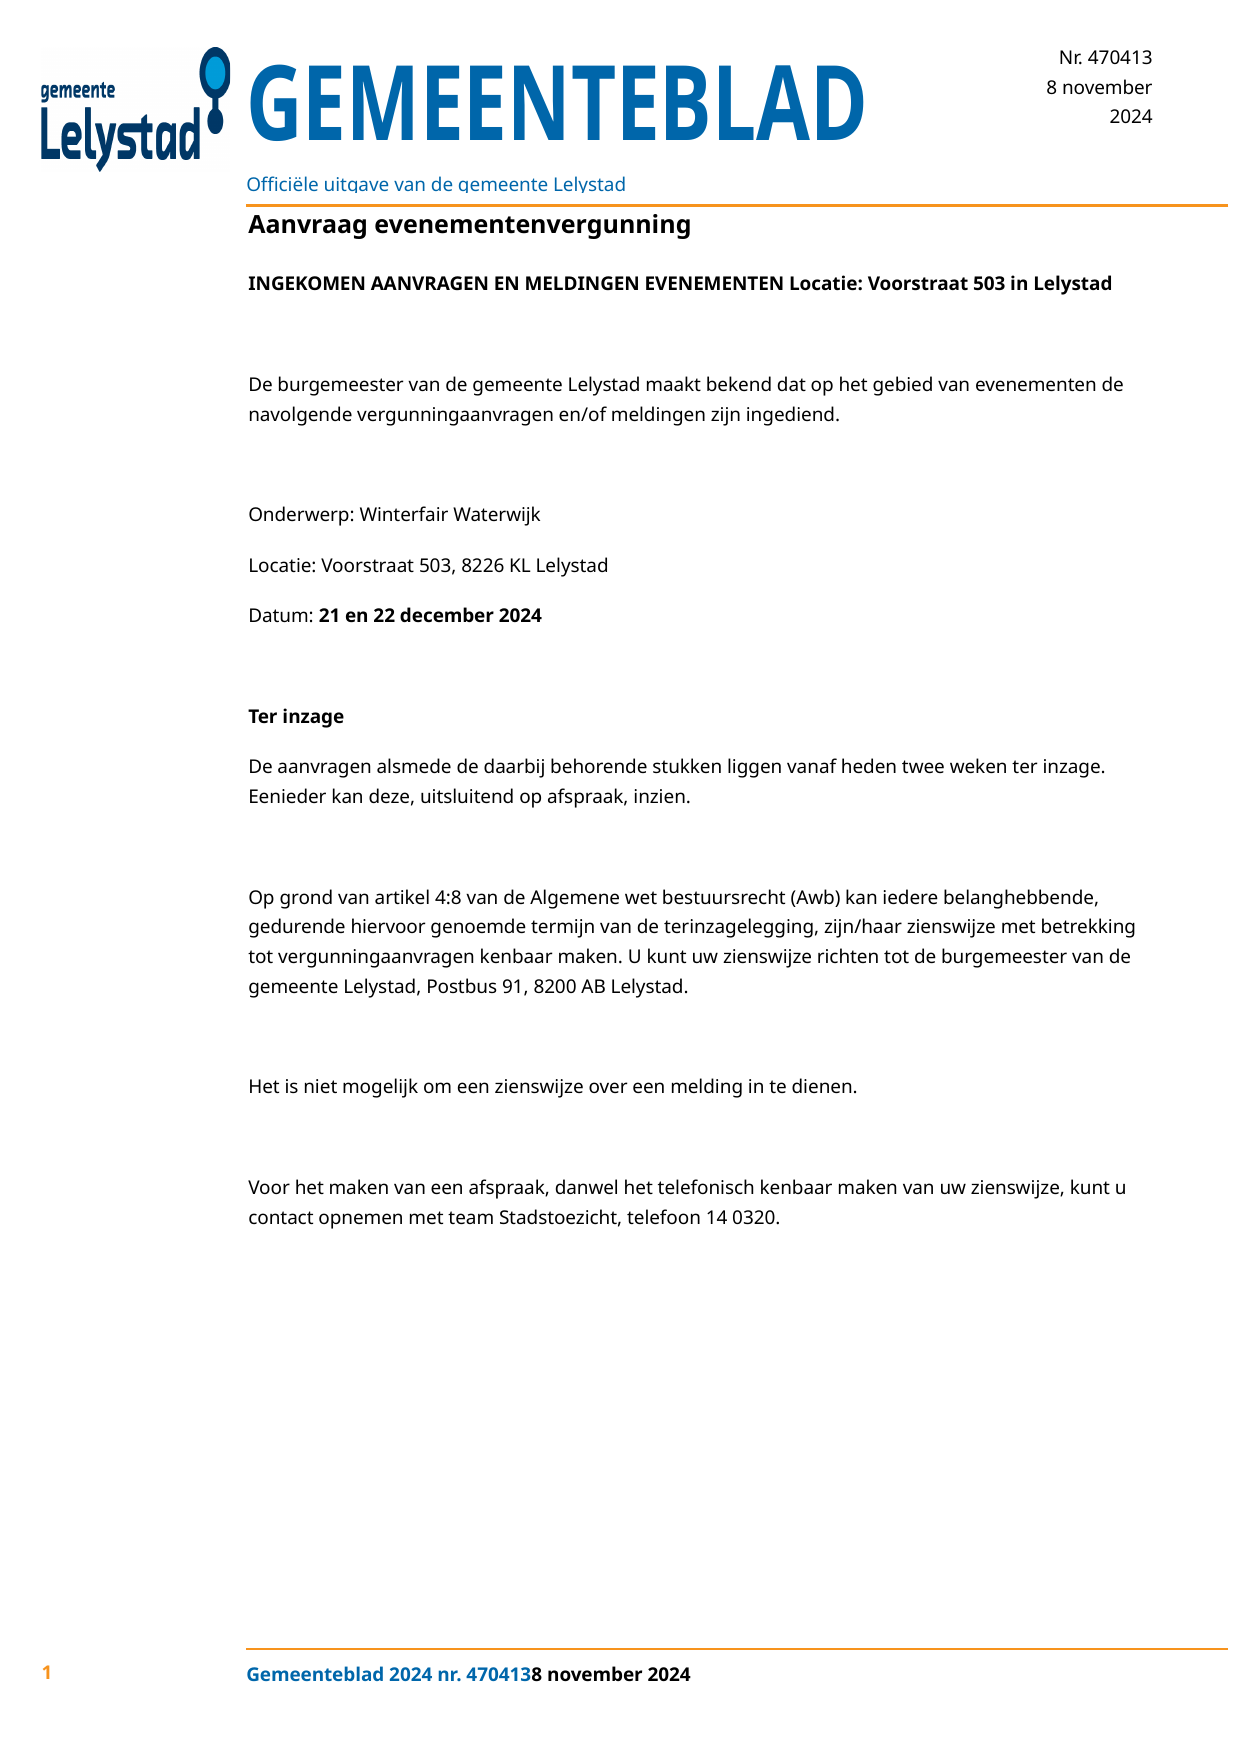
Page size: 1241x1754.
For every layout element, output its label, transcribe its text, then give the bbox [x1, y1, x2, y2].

text INGEKOMEN AANVRAGEN EN MELDINGEN EVENEMENTEN Locatie: Voorstraat 503 in Lelystad [248, 270, 1152, 296]
picture [41, 47, 231, 172]
text Voor het maken van een afspraak, danwel het telefonisch kenbaar maken van uw zienswijze, kunt u contact opnemen met team Stadstoezicht, telefoon 14 0320. [248, 1174, 1152, 1230]
text De burgemeester van de gemeente Lelystad maakt bekend dat op het gebied van evenementen de navolgende vergunningaanvragen en/of meldingen zijn ingediend. [248, 371, 1152, 426]
text De aanvragen alsmede de daarbij behorende stukken liggen vanaf heden twee weken ter inzage. Eenieder kan deze, uitsluitend op afspraak, inzien. [248, 754, 1152, 809]
text Datum: 21 en 22 december 2024 [248, 602, 1152, 628]
text Op grond van artikel 4:8 van de Algemene wet bestuursrecht (Awb) kan iedere belanghebbende, gedurende hiervoor genoemde termijn van de terinzagelegging, zijn/haar zienswijze met betrekking tot vergunningaanvragen kenbaar maken. U kunt uw zienswijze richten tot de burgemeester van de gemeente Lelystad, Postbus 91, 8200 AB Lelystad. [248, 884, 1152, 998]
text Onderwerp: Winterfair Waterwijk [248, 502, 1152, 527]
text Ter inzage [248, 703, 1152, 729]
text Aanvraag evenementenvergunning [248, 207, 1152, 241]
text Locatie: Voorstraat 503, 8226 KL Lelystad [248, 552, 1152, 578]
text Het is niet mogelijk om een zienswijze over een melding in te dienen. [248, 1074, 1152, 1099]
